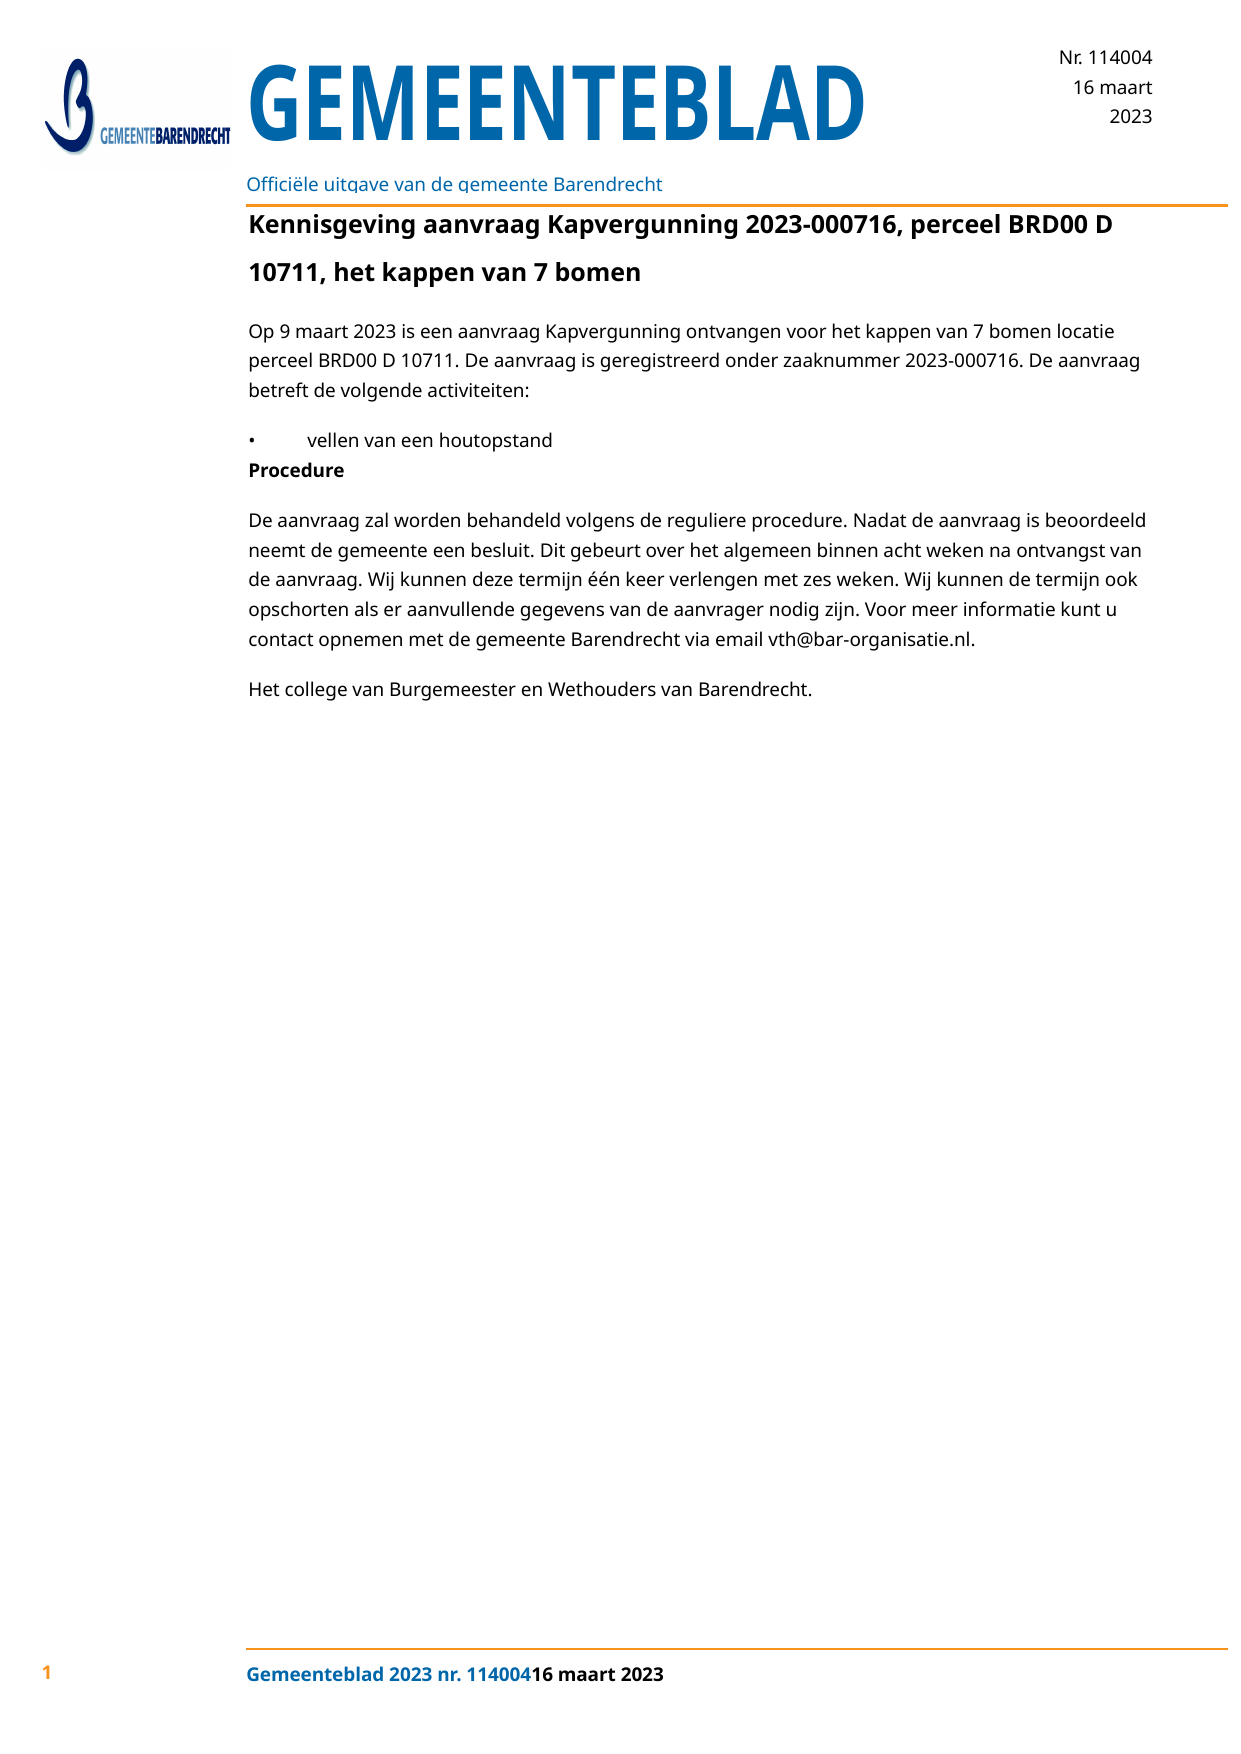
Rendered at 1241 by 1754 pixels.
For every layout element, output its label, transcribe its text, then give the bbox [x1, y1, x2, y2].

text Op 9 maart 2023 is een aanvraag Kapvergunning ontvangen voor het kappen van 7 bomen locatie perceel BRD00 D 10711. De aanvraag is geregistreerd onder zaaknummer 2023-000716. De aanvraag betreft de volgende activiteiten: [248, 318, 1152, 403]
text Procedure [248, 457, 1152, 483]
text De aanvraag zal worden behandeld volgens de reguliere procedure. Nadat de aanvraag is beoordeeld neemt de gemeente een besluit. Dit gebeurt over het algemeen binnen acht weken na ontvangst van de aanvraag. Wij kunnen deze termijn één keer verlengen met zes weken. Wij kunnen de termijn ook opschorten als er aanvullende gegevens van de aanvrager nodig zijn. Voor meer informatie kunt u contact opnemen met de gemeente Barendrecht via email vth@bar-organisatie.nl. [248, 507, 1152, 652]
text Het college van Burgemeester en Wethouders van Barendrecht. [248, 676, 1152, 702]
text Kennisgeving aanvraag Kapvergunning 2023-000716, perceel BRD00 D 10711, het kappen van 7 bomen [248, 207, 1152, 288]
list vellen van een houtopstand [248, 427, 1152, 453]
picture [41, 47, 231, 172]
